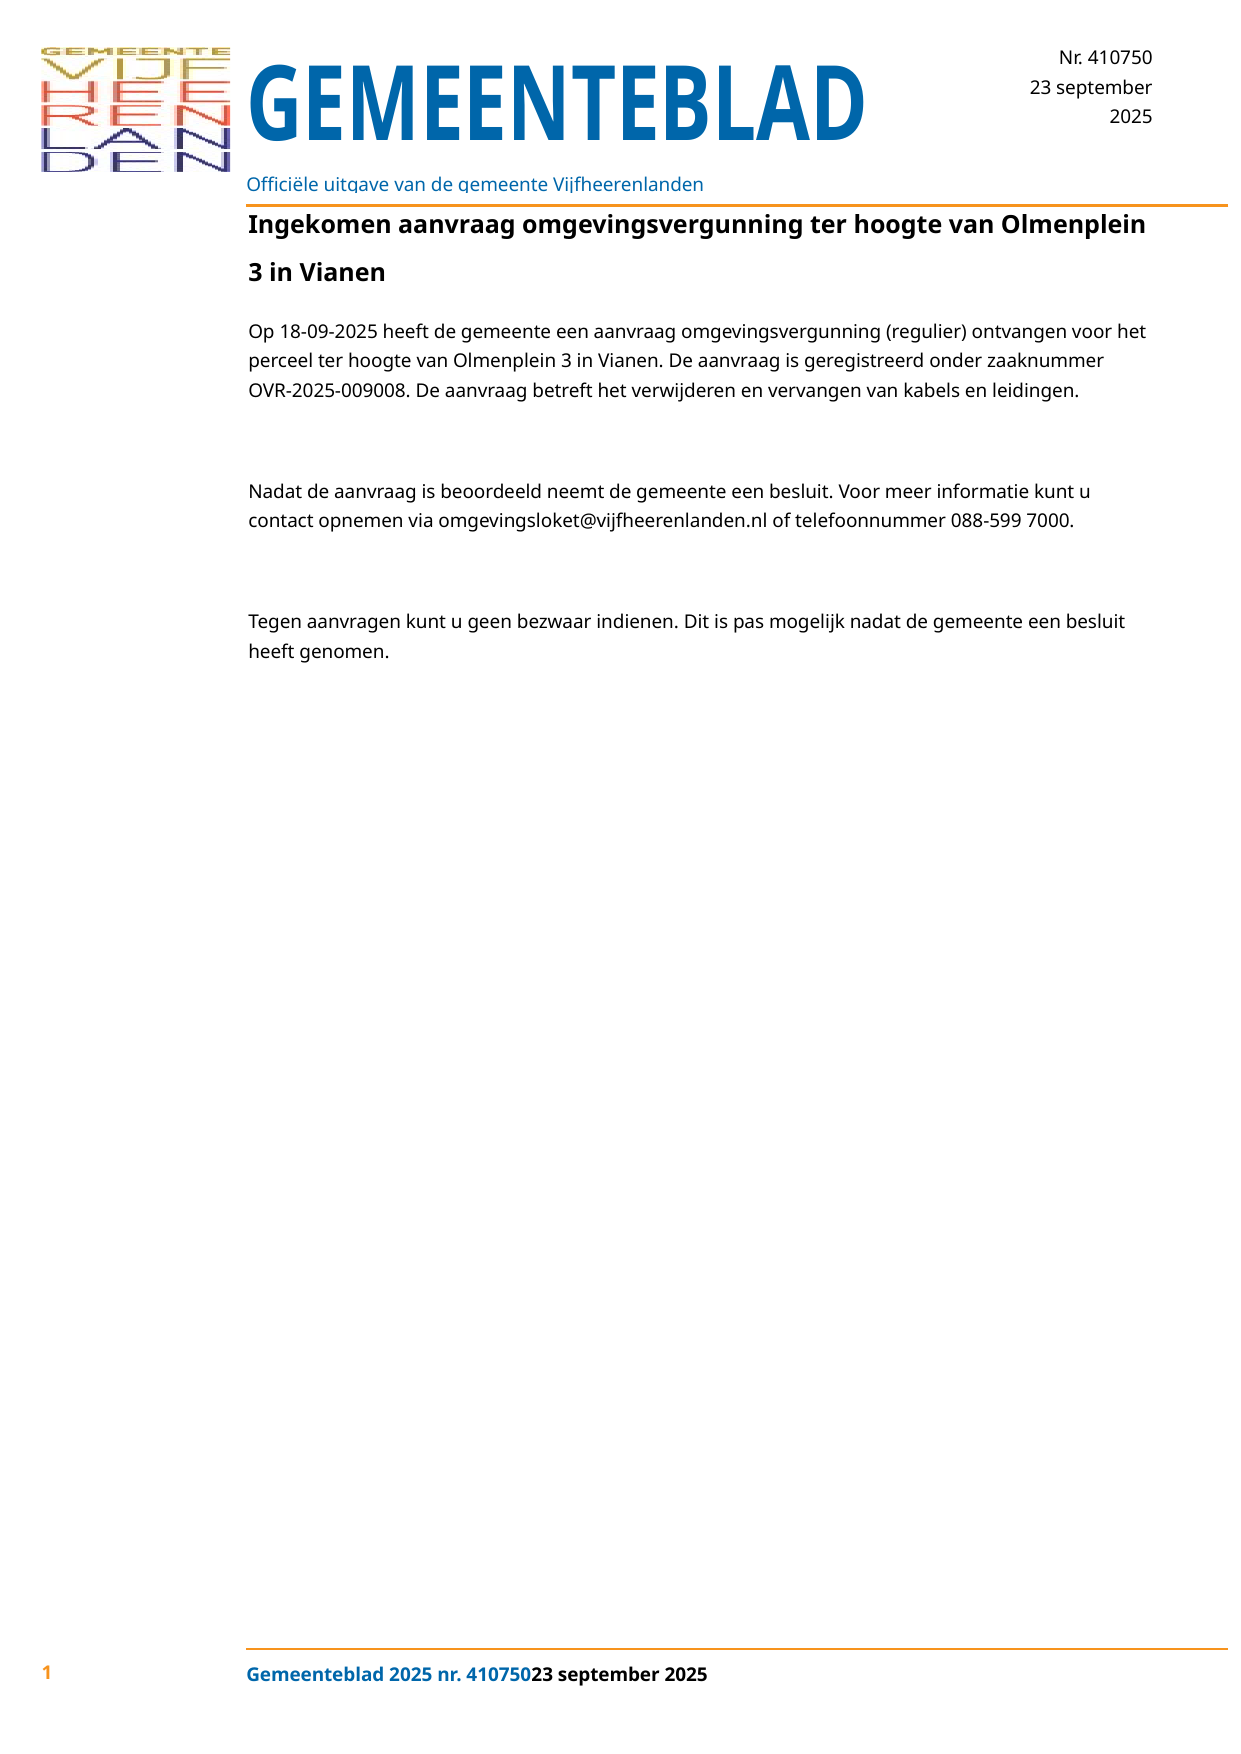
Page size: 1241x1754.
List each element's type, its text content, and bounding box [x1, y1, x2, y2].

text Tegen aanvragen kunt u geen bezwaar indienen. Dit is pas mogelijk nadat de gemeente een besluit heeft genomen. [248, 608, 1152, 664]
text Ingekomen aanvraag omgevingsvergunning ter hoogte van Olmenplein 3 in Vianen [248, 207, 1152, 288]
picture [41, 47, 231, 172]
text Nadat de aanvraag is beoordeeld neemt de gemeente een besluit. Voor meer informatie kunt u contact opnemen via omgevingsloket@vijfheerenlanden.nl of telefoonnummer 088-599 7000. [248, 478, 1152, 533]
text Op 18-09-2025 heeft de gemeente een aanvraag omgevingsvergunning (regulier) ontvangen voor het perceel ter hoogte van Olmenplein 3 in Vianen. De aanvraag is geregistreerd onder zaaknummer OVR-2025-009008. De aanvraag betreft het verwijderen en vervangen van kabels en leidingen. [248, 318, 1152, 403]
